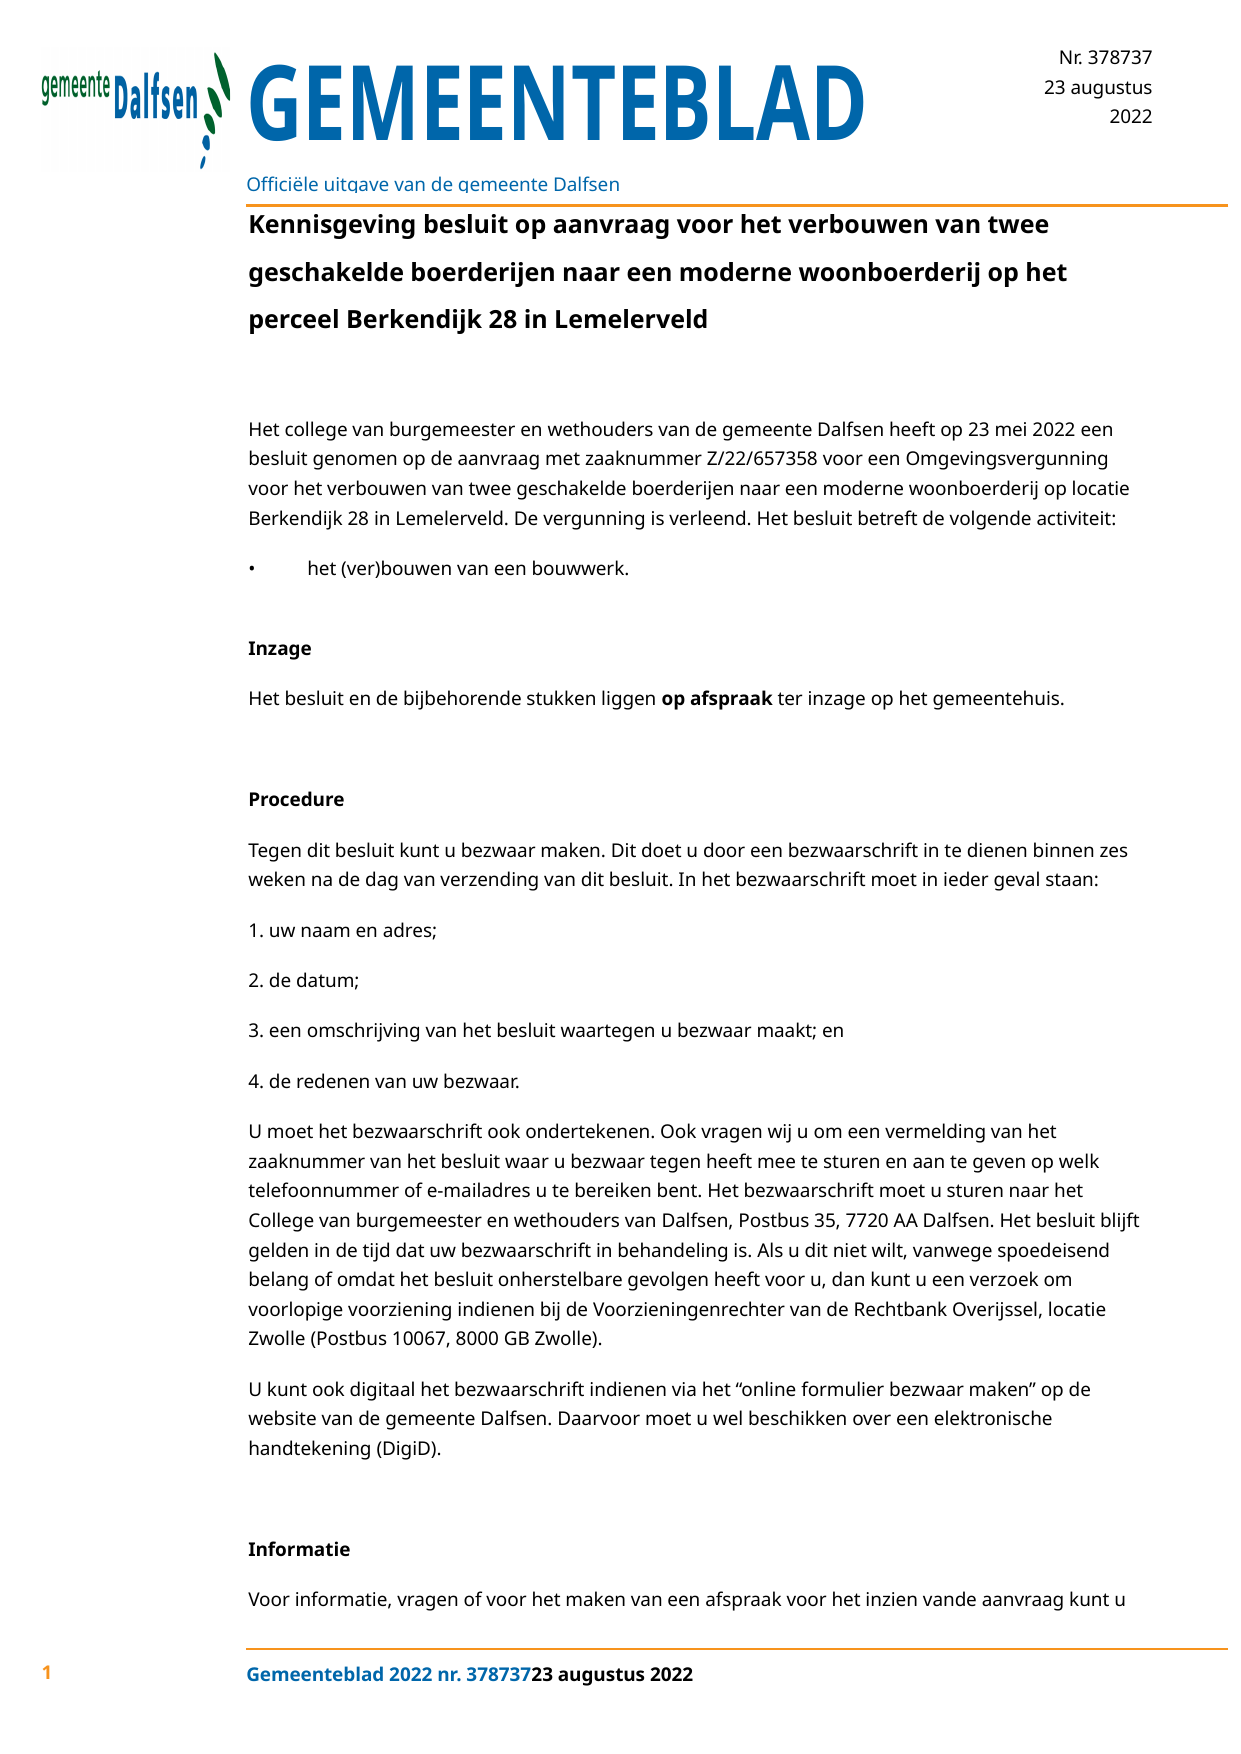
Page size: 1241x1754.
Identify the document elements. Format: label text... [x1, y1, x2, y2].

text Voor informatie, vragen of voor het maken van een afspraak voor het inzien vande aanvraag kunt u [248, 1586, 1152, 1612]
text U moet het bezwaarschrift ook ondertekenen. Ook vragen wij u om een vermelding van het zaaknummer van het besluit waar u bezwaar tegen heeft mee te sturen en aan te geven op welk telefoonnummer of e-mailadres u te bereiken bent. Het bezwaarschrift moet u sturen naar het College van burgemeester en wethouders van Dalfsen, Postbus 35, 7720 AA Dalfsen. Het besluit blijft gelden in de tijd dat uw bezwaarschrift in behandeling is. Als u dit niet wilt, vanwege spoedeisend belang of omdat het besluit onherstelbare gevolgen heeft voor u, dan kunt u een verzoek om voorlopige voorziening indienen bij de Voorzieningenrechter van de Rechtbank Overijssel, locatie Zwolle (Postbus 10067, 8000 GB Zwolle). [248, 1118, 1152, 1351]
text 4. de redenen van uw bezwaar. [248, 1068, 1152, 1094]
text 1. uw naam en adres; [248, 917, 1152, 942]
text 3. een omschrijving van het besluit waartegen u bezwaar maakt; en [248, 1018, 1152, 1043]
text Het besluit en de bijbehorende stukken liggen op afspraak ter inzage op het gemeentehuis. [248, 686, 1152, 711]
text Tegen dit besluit kunt u bezwaar maken. Dit doet u door een bezwaarschrift in te dienen binnen zes weken na de dag van verzending van dit besluit. In het bezwaarschrift moet in ieder geval staan: [248, 837, 1152, 892]
text Kennisgeving besluit op aanvraag voor het verbouwen van twee geschakelde boerderijen naar een moderne woonboerderij op het perceel Berkendijk 28 in Lemelerveld [248, 207, 1152, 336]
text U kunt ook digitaal het bezwaarschrift indienen via het “online formulier bezwaar maken” op de website van de gemeente Dalfsen. Daarvoor moet u wel beschikken over een elektronische handtekening (DigiD). [248, 1376, 1152, 1461]
picture [41, 47, 231, 172]
text Inzage [248, 635, 1152, 661]
text Het college van burgemeester en wethouders van de gemeente Dalfsen heeft op 23 mei 2022 een besluit genomen op de aanvraag met zaaknummer Z/22/657358 voor een Omgevingsvergunning voor het verbouwen van twee geschakelde boerderijen naar een moderne woonboerderij op locatie Berkendijk 28 in Lemelerveld. De vergunning is verleend. Het besluit betreft de volgende activiteit: [248, 416, 1152, 530]
list het (ver)bouwen van een bouwwerk. [248, 555, 1152, 581]
text Procedure [248, 786, 1152, 812]
text Informatie [248, 1536, 1152, 1562]
text 2. de datum; [248, 967, 1152, 993]
